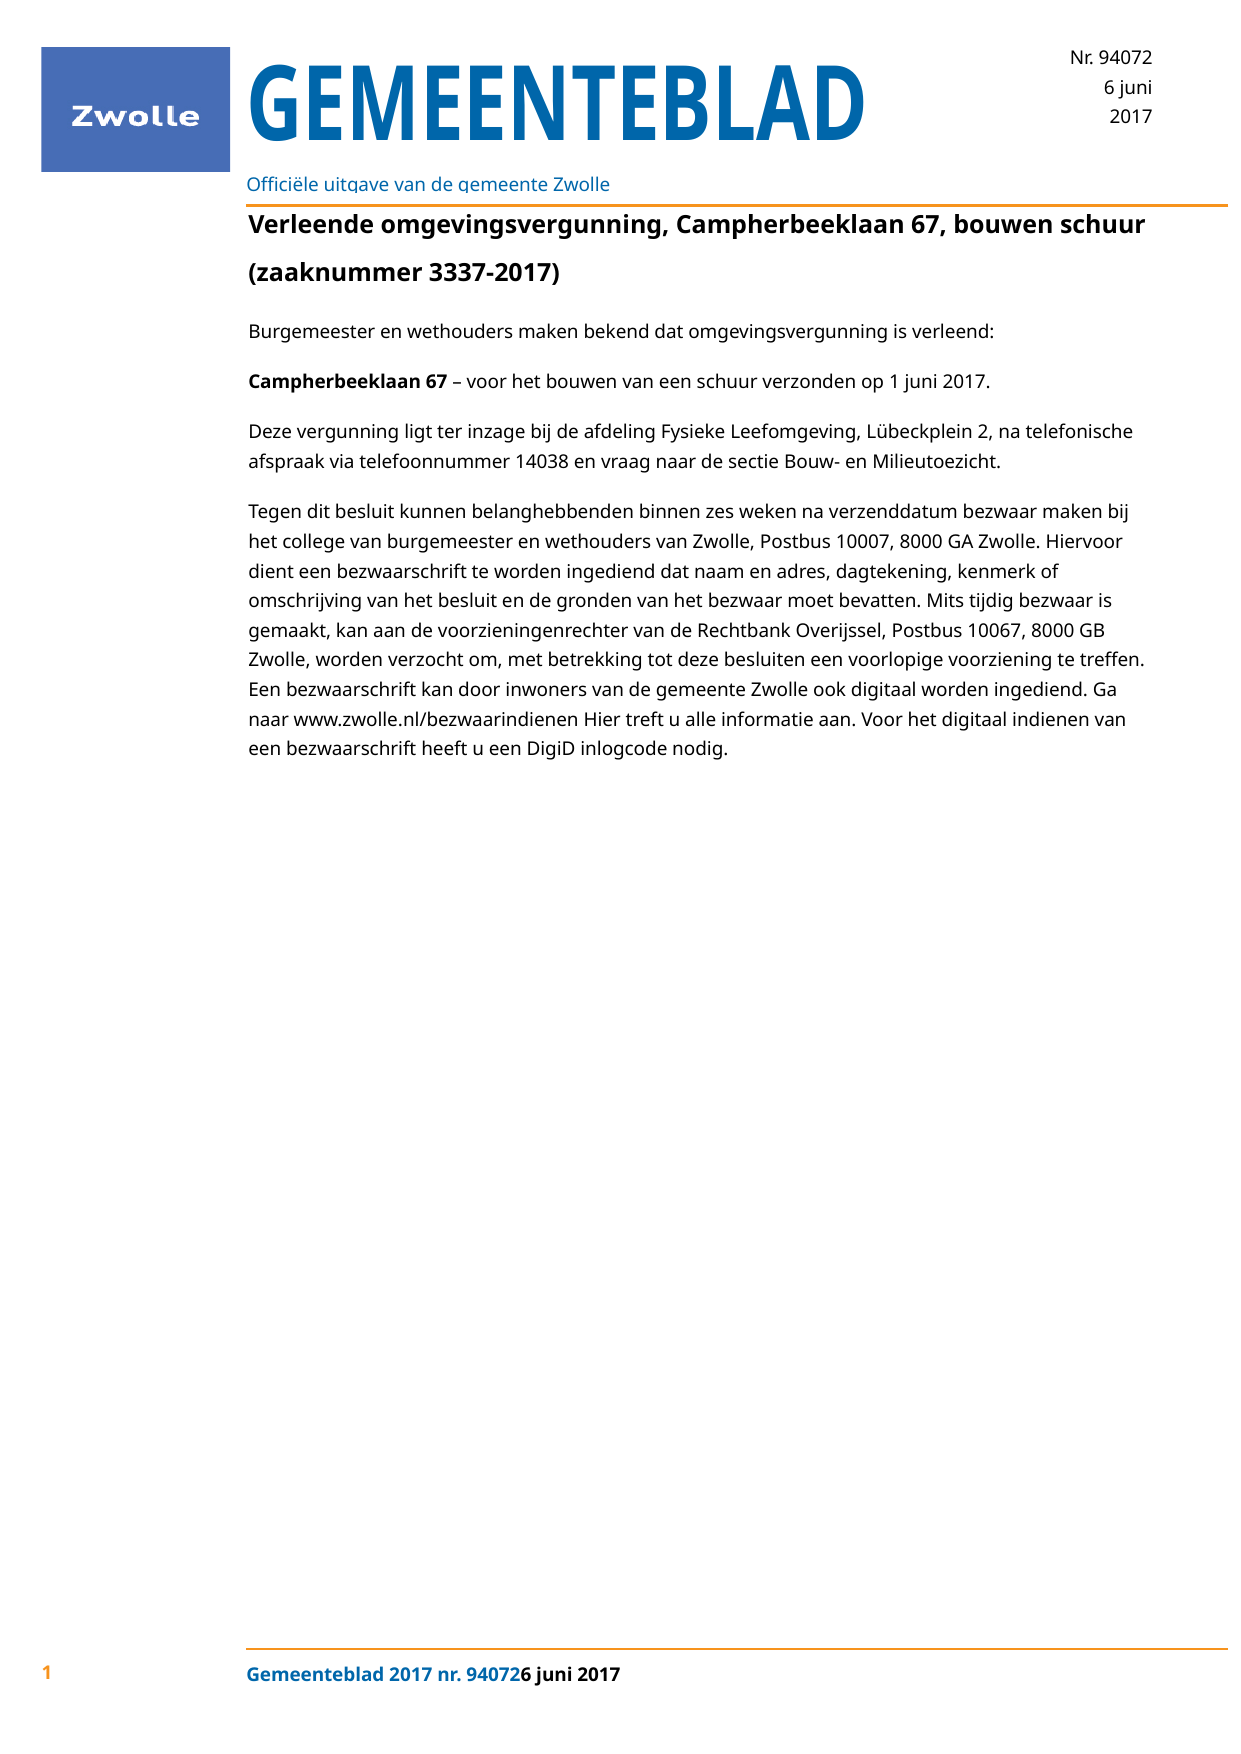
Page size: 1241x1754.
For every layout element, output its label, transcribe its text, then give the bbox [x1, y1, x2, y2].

text Tegen dit besluit kunnen belanghebbenden binnen zes weken na verzenddatum bezwaar maken bij het college van burgemeester en wethouders van Zwolle, Postbus 10007, 8000 GA Zwolle. Hiervoor dient een bezwaarschrift te worden ingediend dat naam en adres, dagtekening, kenmerk of omschrijving van het besluit en de gronden van het bezwaar moet bevatten. Mits tijdig bezwaar is gemaakt, kan aan de voorzieningenrechter van de Rechtbank Overijssel, Postbus 10067, 8000 GB Zwolle, worden verzocht om, met betrekking tot deze besluiten een voorlopige voorziening te treffen. Een bezwaarschrift kan door inwoners van de gemeente Zwolle ook digitaal worden ingediend. Ga naar www.zwolle.nl/bezwaarindienen Hier treft u alle informatie aan. Voor het digitaal indienen van een bezwaarschrift heeft u een DigiD inlogcode nodig. [248, 499, 1152, 761]
text Burgemeester en wethouders maken bekend dat omgevingsvergunning is verleend: [248, 318, 1152, 344]
text Deze vergunning ligt ter inzage bij de afdeling Fysieke Leefomgeving, Lübeckplein 2, na telefonische afspraak via telefoonnummer 14038 en vraag naar de sectie Bouw- en Milieutoezicht. [248, 419, 1152, 474]
text Campherbeeklaan 67 – voor het bouwen van een schuur verzonden op 1 juni 2017. [248, 368, 1152, 394]
text Verleende omgevingsvergunning, Campherbeeklaan 67, bouwen schuur (zaaknummer 3337-2017) [248, 207, 1152, 288]
picture [41, 47, 231, 172]
